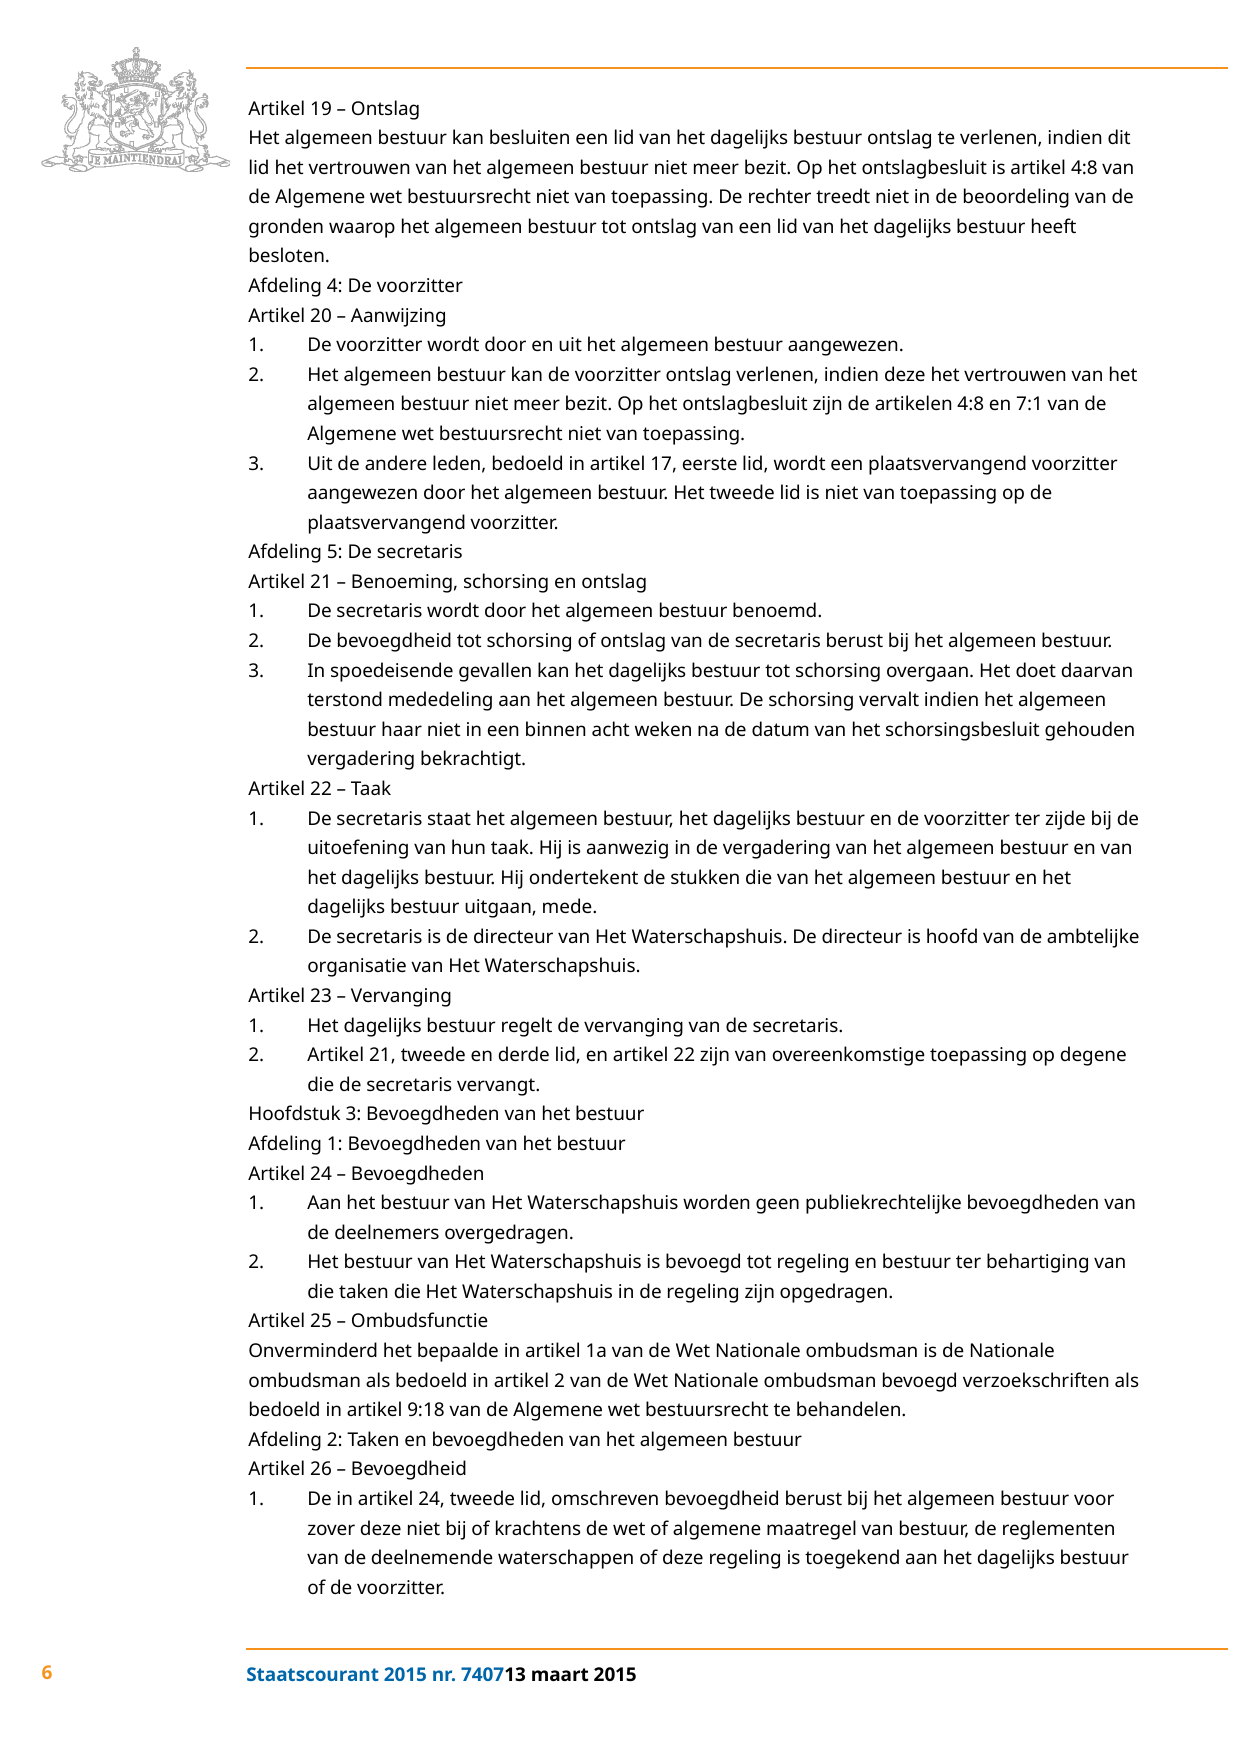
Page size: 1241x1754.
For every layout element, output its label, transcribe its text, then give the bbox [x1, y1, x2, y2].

text Onverminderd het bepaalde in artikel 1a van de Wet Nationale ombudsman is de Nationale ombudsman als bedoeld in artikel 2 van de Wet Nationale ombudsman bevoegd verzoekschriften als bedoeld in artikel 9:18 van de Algemene wet bestuursrecht te behandelen. [248, 1337, 1152, 1422]
list De secretaris wordt door het algemeen bestuur benoemd. [248, 598, 1152, 623]
list Aan het bestuur van Het Waterschapshuis worden geen publiekrechtelijke bevoegdheden van de deelnemers overgedragen. [248, 1189, 1152, 1245]
list Artikel 21, tweede en derde lid, en artikel 22 zijn van overeenkomstige toepassing op degene die de secretaris vervangt. [248, 1041, 1152, 1097]
text Artikel 22 – Taak [248, 775, 1152, 801]
text Artikel 26 – Bevoegdheid [248, 1456, 1152, 1481]
text Afdeling 5: De secretaris [248, 538, 1152, 564]
text Hoofdstuk 3: Bevoegdheden van het bestuur [248, 1101, 1152, 1126]
list In spoedeisende gevallen kan het dagelijks bestuur tot schorsing overgaan. Het doet daarvan terstond mededeling aan het algemeen bestuur. De schorsing vervalt indien het algemeen bestuur haar niet in een binnen acht weken na de datum van het schorsingsbesluit gehouden vergadering bekrachtigt. [248, 657, 1152, 771]
text Afdeling 4: De voorzitter [248, 272, 1152, 298]
text Artikel 25 – Ombudsfunctie [248, 1308, 1152, 1333]
text Artikel 24 – Bevoegdheden [248, 1160, 1152, 1186]
list Het algemeen bestuur kan de voorzitter ontslag verlenen, indien deze het vertrouwen van het algemeen bestuur niet meer bezit. Op het ontslagbesluit zijn de artikelen 4:8 en 7:1 van de Algemene wet bestuursrecht niet van toepassing. [248, 361, 1152, 446]
picture [41, 47, 231, 172]
list De secretaris is de directeur van Het Waterschapshuis. De directeur is hoofd van de ambtelijke organisatie van Het Waterschapshuis. [248, 923, 1152, 978]
list De bevoegdheid tot schorsing of ontslag van de secretaris berust bij het algemeen bestuur. [248, 627, 1152, 653]
text Artikel 21 – Benoeming, schorsing en ontslag [248, 568, 1152, 594]
list De voorzitter wordt door en uit het algemeen bestuur aangewezen. [248, 331, 1152, 357]
list De secretaris staat het algemeen bestuur, het dagelijks bestuur en de voorzitter ter zijde bij de uitoefening van hun taak. Hij is aanwezig in de vergadering van het algemeen bestuur en van het dagelijks bestuur. Hij ondertekent de stukken die van het algemeen bestuur en het dagelijks bestuur uitgaan, mede. [248, 805, 1152, 919]
list Het dagelijks bestuur regelt de vervanging van de secretaris. [248, 1012, 1152, 1038]
list Het bestuur van Het Waterschapshuis is bevoegd tot regeling en bestuur ter behartiging van die taken die Het Waterschapshuis in de regeling zijn opgedragen. [248, 1248, 1152, 1304]
text Artikel 23 – Vervanging [248, 982, 1152, 1008]
text Artikel 19 – Ontslag [248, 95, 1152, 121]
text Afdeling 2: Taken en bevoegdheden van het algemeen bestuur [248, 1426, 1152, 1452]
list De in artikel 24, tweede lid, omschreven bevoegdheid berust bij het algemeen bestuur voor zover deze niet bij of krachtens de wet of algemene maatregel van bestuur, de reglementen van de deelnemende waterschappen of deze regeling is toegekend aan het dagelijks bestuur of de voorzitter. [248, 1485, 1152, 1600]
text Afdeling 1: Bevoegdheden van het bestuur [248, 1130, 1152, 1156]
text Het algemeen bestuur kan besluiten een lid van het dagelijks bestuur ontslag te verlenen, indien dit lid het vertrouwen van het algemeen bestuur niet meer bezit. Op het ontslagbesluit is artikel 4:8 van de Algemene wet bestuursrecht niet van toepassing. De rechter treedt niet in de beoordeling van de gronden waarop het algemeen bestuur tot ontslag van een lid van het dagelijks bestuur heeft besloten. [248, 124, 1152, 268]
text Artikel 20 – Aanwijzing [248, 302, 1152, 328]
list Uit de andere leden, bedoeld in artikel 17, eerste lid, wordt een plaatsvervangend voorzitter aangewezen door het algemeen bestuur. Het tweede lid is niet van toepassing op de plaatsvervangend voorzitter. [248, 450, 1152, 535]
